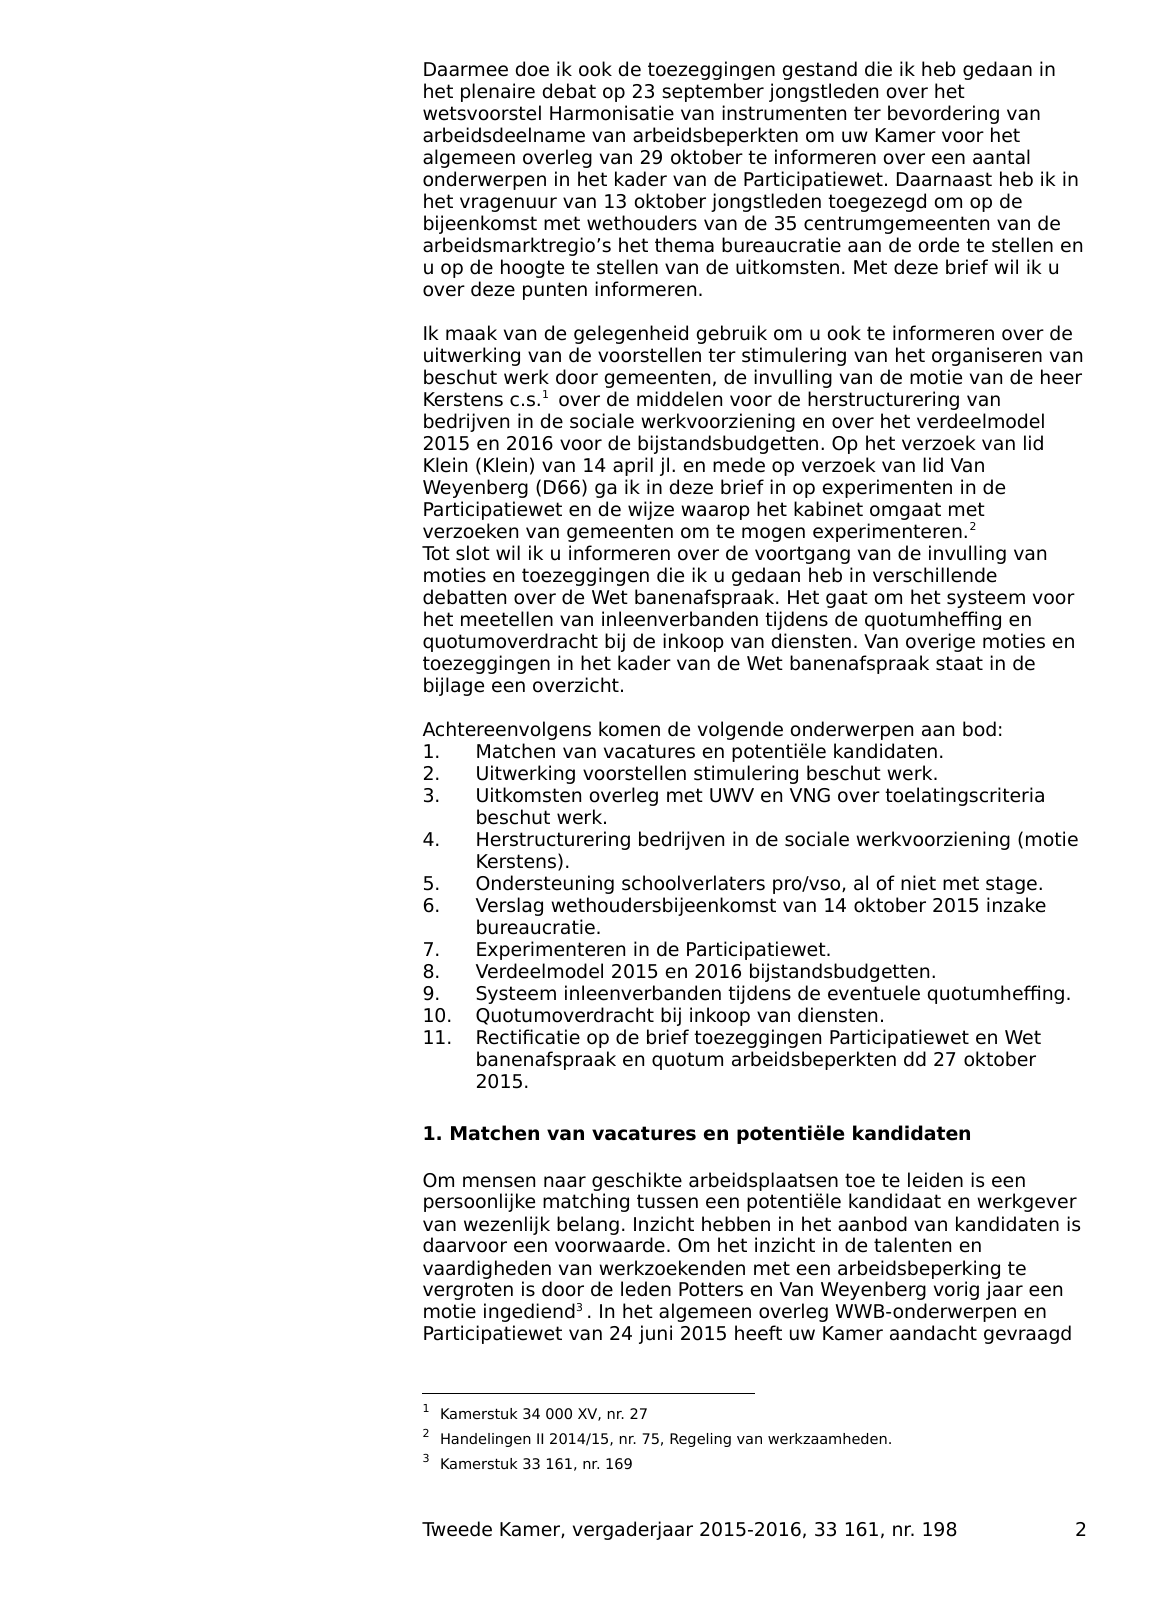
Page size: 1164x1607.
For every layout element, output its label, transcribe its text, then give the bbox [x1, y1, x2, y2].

text Tot slot wil ik u informeren over de voortgang van de invulling van moties en toezeggingen die ik u gedaan heb in verschillende debatten over de Wet banenafspraak. Het gaat om het systeem voor het meetellen van inleenverbanden tijdens de quotumheffing en quotumoverdracht bij de inkoop van diensten. Van overige moties en toezeggingen in het kader van de Wet banenafspraak staat in de bijlage een overzicht. [422, 543, 1087, 697]
text Kamerstuk 33 161, nr. 169 [422, 1452, 1087, 1474]
text 5. Ondersteuning schoolverlaters pro/vso, al of niet met stage. [422, 873, 1087, 895]
text 2. Uitwerking voorstellen stimulering beschut werk. [422, 763, 1087, 785]
text Om mensen naar geschikte arbeidsplaatsen toe te leiden is een persoonlijke matching tussen een potentiële kandidaat en werkgever van wezenlijk belang. Inzicht hebben in het aanbod van kandidaten is daarvoor een voorwaarde. Om het inzicht in de talenten en vaardigheden van werkzoekenden met een arbeidsbeperking te vergroten is door de leden Potters en Van Weyenberg vorig jaar een motie ingediend. In het algemeen overleg WWB-onderwerpen en Participatiewet van 24 juni 2015 heeft uw Kamer aandacht gevraagd [422, 1169, 1087, 1345]
text 11. Rectificatie op de brief toezeggingen Participatiewet en Wet banenafspraak en quotum arbeidsbeperkten dd 27 oktober 2015. [422, 1027, 1087, 1092]
text Kamerstuk 34 000 XV, nr. 27 [422, 1402, 1087, 1424]
text 4. Herstructurering bedrijven in de sociale werkvoorziening (motie Kerstens). [422, 829, 1087, 873]
text 6. Verslag wethoudersbijeenkomst van 14 oktober 2015 inzake bureaucratie. [422, 895, 1087, 939]
text 8. Verdeelmodel 2015 en 2016 bijstandsbudgetten. [422, 961, 1087, 983]
text Handelingen II 2014/15, nr. 75, Regeling van werkzaamheden. [422, 1427, 1087, 1449]
text 1. Matchen van vacatures en potentiële kandidaten. [422, 741, 1087, 763]
text 3. Uitkomsten overleg met UWV en VNG over toelatingscriteria beschut werk. [422, 785, 1087, 829]
text 7. Experimenteren in de Participatiewet. [422, 939, 1087, 961]
text 10. Quotumoverdracht bij inkoop van diensten. [422, 1004, 1087, 1027]
text Achtereenvolgens komen de volgende onderwerpen aan bod: [422, 719, 1087, 741]
text 9. Systeem inleenverbanden tijdens de eventuele quotumheffing. [422, 983, 1087, 1004]
subtitle 1. Matchen van vacatures en potentiële kandidaten [422, 1122, 1087, 1144]
text Ik maak van de gelegenheid gebruik om u ook te informeren over de uitwerking van de voorstellen ter stimulering van het organiseren van beschut werk door gemeenten, de invulling van de motie van de heer Kerstens c.s. over de middelen voor de herstructurering van bedrijven in de sociale werkvoorziening en over het verdeelmodel 2015 en 2016 voor de bijstandsbudgetten. Op het verzoek van lid Klein (Klein) van 14 april jl. en mede op verzoek van lid Van Weyenberg (D66) ga ik in deze brief in op experimenten in de Participatiewet en de wijze waarop het kabinet omgaat met verzoeken van gemeenten om te mogen experimenteren. [422, 323, 1087, 543]
text Daarmee doe ik ook de toezeggingen gestand die ik heb gedaan in het plenaire debat op 23 september jongstleden over het wetsvoorstel Harmonisatie van instrumenten ter bevordering van arbeidsdeelname van arbeidsbeperkten om uw Kamer voor het algemeen overleg van 29 oktober te informeren over een aantal onderwerpen in het kader van de Participatiewet. Daarnaast heb ik in het vragenuur van 13 oktober jongstleden toegezegd om op de bijeenkomst met wethouders van de 35 centrumgemeenten van de arbeidsmarktregio’s het thema bureaucratie aan de orde te stellen en u op de hoogte te stellen van de uitkomsten. Met deze brief wil ik u over deze punten informeren. [422, 59, 1087, 301]
